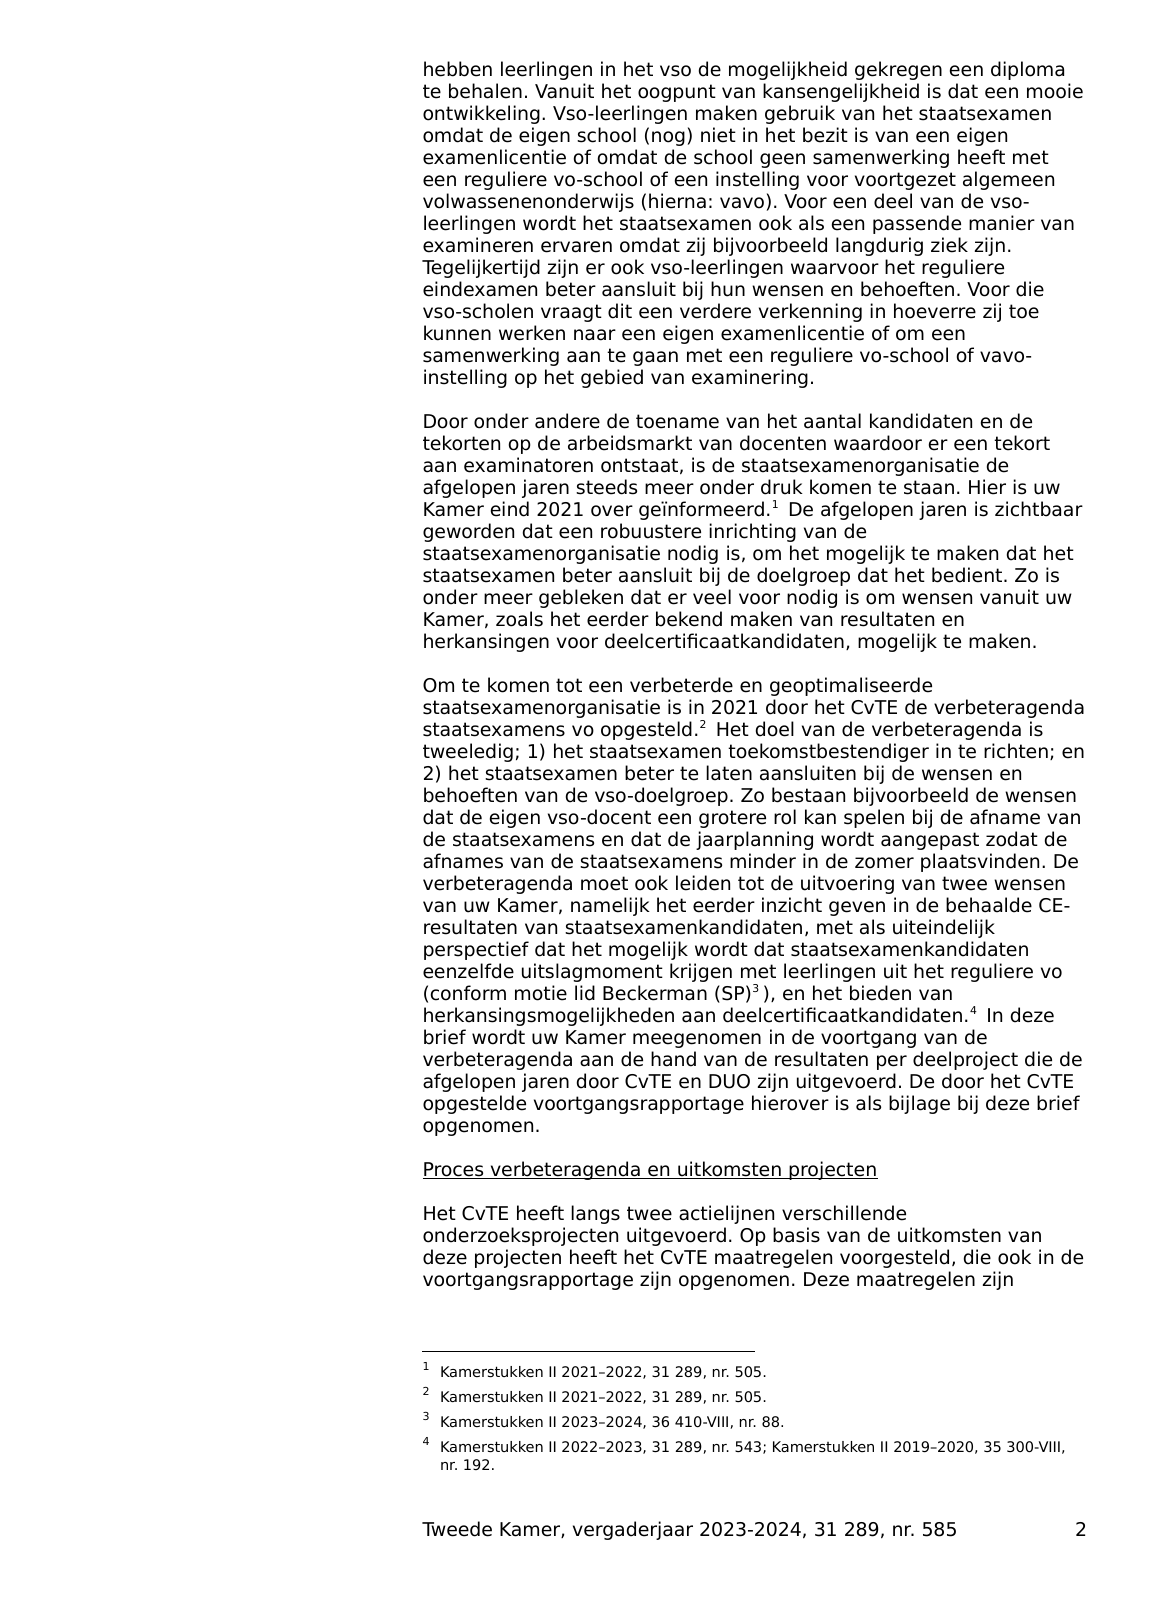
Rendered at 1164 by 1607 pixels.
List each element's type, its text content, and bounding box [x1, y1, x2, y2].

text Kamerstukken II 2023–2024, 36 410-VIII, nr. 88. [422, 1410, 1087, 1432]
text Kamerstukken II 2022–2023, 31 289, nr. 543; Kamerstukken II 2019–2020, 35 300-VIII, nr. 192. [422, 1435, 1087, 1474]
text Door onder andere de toename van het aantal kandidaten en de tekorten op de arbeidsmarkt van docenten waardoor er een tekort aan examinatoren ontstaat, is de staatsexamenorganisatie de afgelopen jaren steeds meer onder druk komen te staan. Hier is uw Kamer eind 2021 over geïnformeerd. De afgelopen jaren is zichtbaar geworden dat een robuustere inrichting van de staatsexamenorganisatie nodig is, om het mogelijk te maken dat het staatsexamen beter aansluit bij de doelgroep dat het bedient. Zo is onder meer gebleken dat er veel voor nodig is om wensen vanuit uw Kamer, zoals het eerder bekend maken van resultaten en herkansingen voor deelcertificaatkandidaten, mogelijk te maken. [422, 411, 1087, 653]
subtitle Proces verbeteragenda en uitkomsten projecten [422, 1159, 1087, 1181]
text Kamerstukken II 2021–2022, 31 289, nr. 505. [422, 1360, 1087, 1382]
text Om te komen tot een verbeterde en geoptimaliseerde staatsexamenorganisatie is in 2021 door het CvTE de verbeteragenda staatsexamens vo opgesteld. Het doel van de verbeteragenda is tweeledig; 1) het staatsexamen toekomstbestendiger in te richten; en 2) het staatsexamen beter te laten aansluiten bij de wensen en behoeften van de vso-doelgroep. Zo bestaan bijvoorbeeld de wensen dat de eigen vso-docent een grotere rol kan spelen bij de afname van de staatsexamens en dat de jaarplanning wordt aangepast zodat de afnames van de staatsexamens minder in de zomer plaatsvinden. De verbeteragenda moet ook leiden tot de uitvoering van twee wensen van uw Kamer, namelijk het eerder inzicht geven in de behaalde CE-resultaten van staatsexamenkandidaten, met als uiteindelijk perspectief dat het mogelijk wordt dat staatsexamenkandidaten eenzelfde uitslagmoment krijgen met leerlingen uit het reguliere vo (conform motie lid Beckerman (SP)), en het bieden van herkansingsmogelijkheden aan deelcertificaatkandidaten. In deze brief wordt uw Kamer meegenomen in de voortgang van de verbeteragenda aan de hand van de resultaten per deelproject die de afgelopen jaren door CvTE en DUO zijn uitgevoerd. De door het CvTE opgestelde voortgangsrapportage hierover is als bijlage bij deze brief opgenomen. [422, 675, 1087, 1136]
text hebben leerlingen in het vso de mogelijkheid gekregen een diploma te behalen. Vanuit het oogpunt van kansengelijkheid is dat een mooie ontwikkeling. Vso-leerlingen maken gebruik van het staatsexamen omdat de eigen school (nog) niet in het bezit is van een eigen examenlicentie of omdat de school geen samenwerking heeft met een reguliere vo-school of een instelling voor voortgezet algemeen volwassenenonderwijs (hierna: vavo). Voor een deel van de vso-leerlingen wordt het staatsexamen ook als een passende manier van examineren ervaren omdat zij bijvoorbeeld langdurig ziek zijn. Tegelijkertijd zijn er ook vso-leerlingen waarvoor het reguliere eindexamen beter aansluit bij hun wensen en behoeften. Voor die vso-scholen vraagt dit een verdere verkenning in hoeverre zij toe kunnen werken naar een eigen examenlicentie of om een samenwerking aan te gaan met een reguliere vo-school of vavo-instelling op het gebied van examinering. [422, 59, 1087, 389]
text Kamerstukken II 2021–2022, 31 289, nr. 505. [422, 1385, 1087, 1407]
text Het CvTE heeft langs twee actielijnen verschillende onderzoeksprojecten uitgevoerd. Op basis van de uitkomsten van deze projecten heeft het CvTE maatregelen voorgesteld, die ook in de voortgangsrapportage zijn opgenomen. Deze maatregelen zijn [422, 1203, 1087, 1291]
